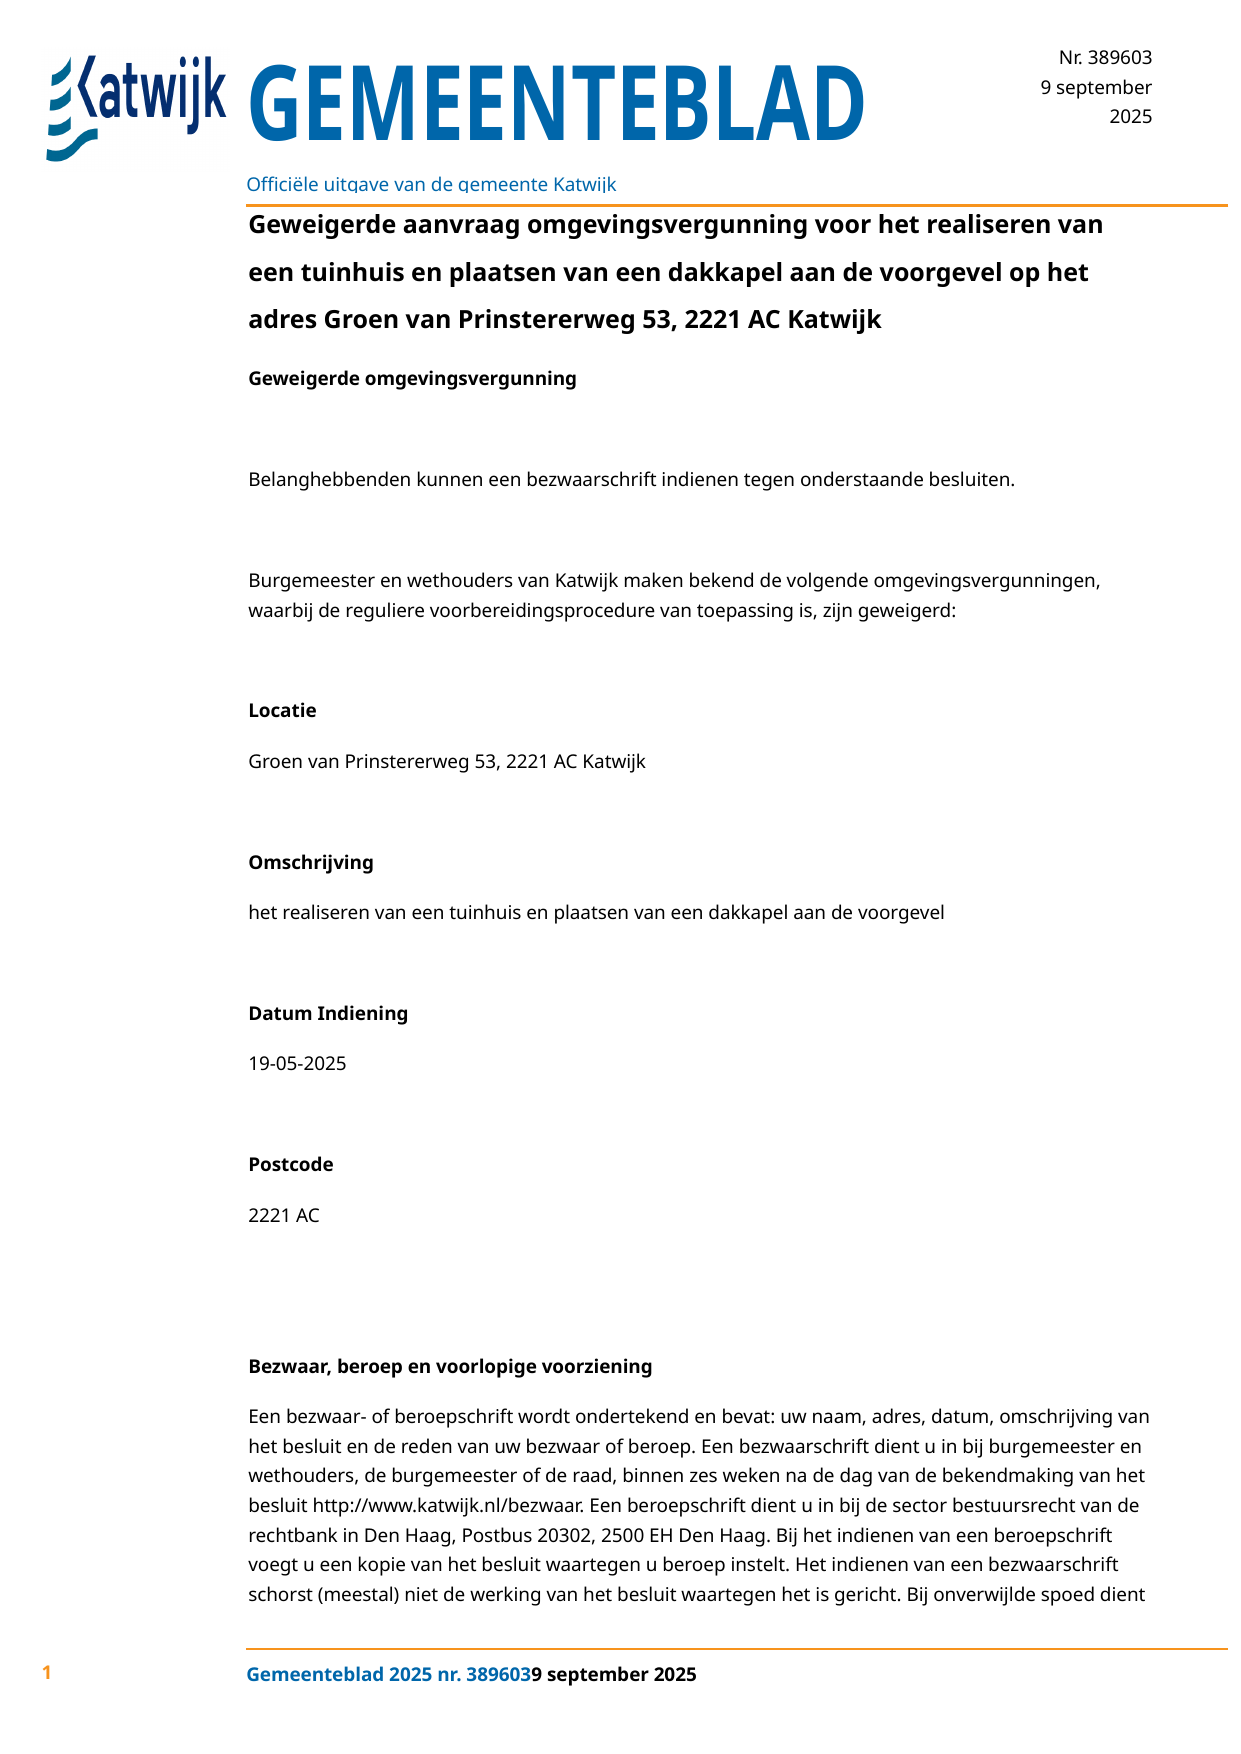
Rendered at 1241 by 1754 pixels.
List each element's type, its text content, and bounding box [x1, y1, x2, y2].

text Omschrijving [248, 849, 1152, 874]
text Geweigerde aanvraag omgevingsvergunning voor het realiseren van een tuinhuis en plaatsen van een dakkapel aan de voorgevel op het adres Groen van Prinstererweg 53, 2221 AC Katwijk [248, 207, 1152, 336]
text Belanghebbenden kunnen een bezwaarschrift indienen tegen onderstaande besluiten. [248, 466, 1152, 492]
text Burgemeester en wethouders van Katwijk maken bekend de volgende omgevingsvergunningen, waarbij de reguliere voorbereidingsprocedure van toepassing is, zijn geweigerd: [248, 567, 1152, 622]
text Groen van Prinstererweg 53, 2221 AC Katwijk [248, 748, 1152, 774]
text Locatie [248, 698, 1152, 723]
text Bezwaar, beroep en voorlopige voorziening [248, 1353, 1152, 1379]
text het realiseren van een tuinhuis en plaatsen van een dakkapel aan de voorgevel [248, 899, 1152, 925]
text Datum Indiening [248, 1000, 1152, 1026]
text Een bezwaar- of beroepschrift wordt ondertekend en bevat: uw naam, adres, datum, omschrijving van het besluit en de reden van uw bezwaar of beroep. Een bezwaarschrift dient u in bij burgemeester en wethouders, de burgemeester of de raad, binnen zes weken na de dag van de bekendmaking van het besluit http://www.katwijk.nl/bezwaar. Een beroepschrift dient u in bij de sector bestuursrecht van de rechtbank in Den Haag, Postbus 20302, 2500 EH Den Haag. Bij het indienen van een beroepschrift voegt u een kopie van het besluit waartegen u beroep instelt. Het indienen van een bezwaarschrift schorst (meestal) niet de werking van het besluit waartegen het is gericht. Bij onverwijlde spoed dient [248, 1403, 1152, 1607]
text 2221 AC [248, 1202, 1152, 1227]
picture [41, 47, 231, 172]
text Postcode [248, 1151, 1152, 1177]
text 19-05-2025 [248, 1051, 1152, 1076]
text Geweigerde omgevingsvergunning [248, 366, 1152, 391]
